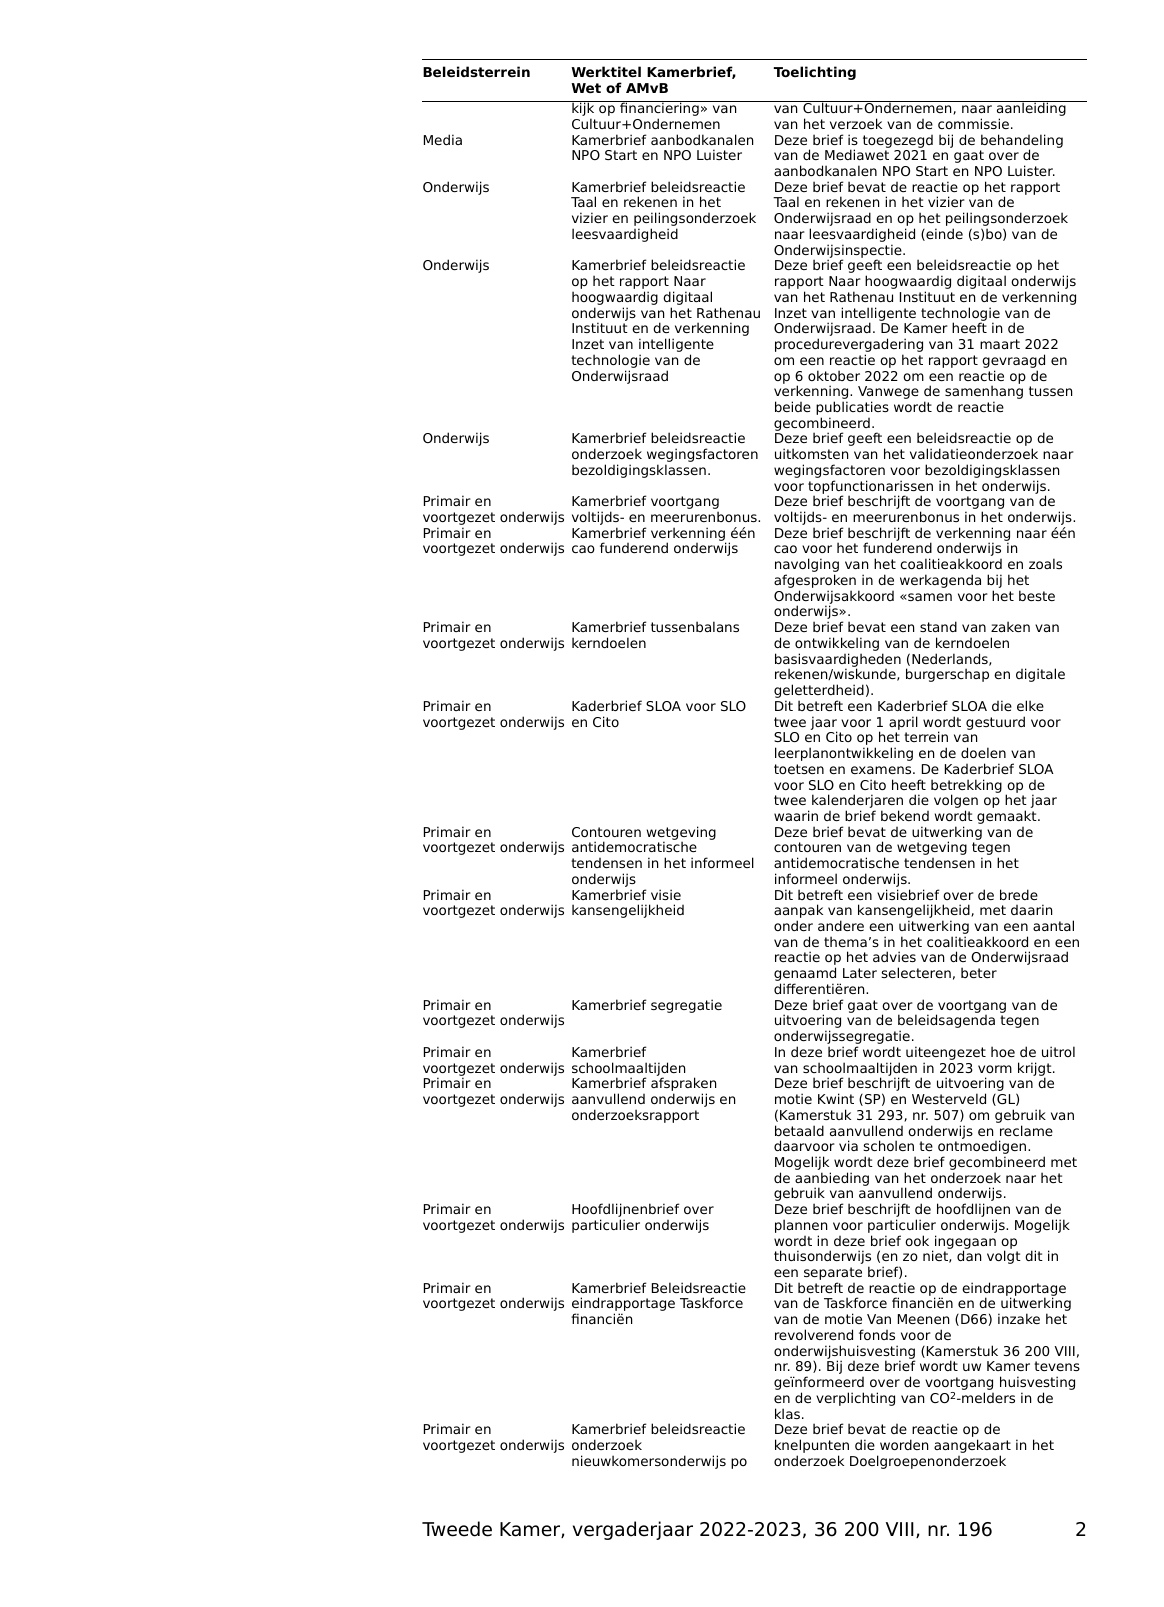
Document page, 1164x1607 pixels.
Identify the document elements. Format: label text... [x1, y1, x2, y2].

table_cell [422, 102, 565, 132]
table_cell Primair en voortgezet onderwijs [422, 1202, 565, 1281]
table_cell Dit betreft een Kaderbrief SLOA die elke twee jaar voor 1 april wordt gestuurd voor SLO en Cito op het terrein van leerplanontwikkeling en de doelen van toetsen en examens. De Kaderbrief SLOA voor SLO en Cito heeft betrekking op de twee kalenderjaren die volgen op het jaar waarin de brief bekend wordt gemaakt. [768, 699, 1087, 824]
table_cell Primair en voortgezet onderwijs [422, 699, 565, 824]
table_cell Deze brief bevat de reactie op de knelpunten die worden aangekaart in het onderzoek Doelgroepenonderzoek [768, 1422, 1087, 1469]
table_cell van Cultuur+Ondernemen, naar aanleiding van het verzoek van de commissie. [768, 102, 1087, 132]
table_header Toelichting [768, 60, 1087, 101]
table_cell Hoofdlijnenbrief over particulier onderwijs [565, 1202, 768, 1281]
table_cell Kamerbrief schoolmaaltijden [565, 1045, 768, 1076]
table_cell Deze brief gaat over de voortgang van de uitvoering van de beleidsagenda tegen onderwijssegregatie. [768, 998, 1087, 1045]
table_cell Deze brief geeft een beleidsreactie op de uitkomsten van het validatieonderzoek naar wegingsfactoren voor bezoldigingsklassen voor topfunctionarissen in het onderwijs. [768, 431, 1087, 494]
table_cell Onderwijs [422, 258, 565, 431]
table_cell Deze brief beschrijft de voortgang van de voltijds- en meerurenbonus in het onderwijs. [768, 494, 1087, 526]
table_cell Kamerbrief beleidsreactie onderzoek wegingsfactoren bezoldigingsklassen. [565, 431, 768, 494]
table_cell Media [422, 133, 565, 179]
table_cell Primair en voortgezet onderwijs [422, 1422, 565, 1469]
table_cell Contouren wetgeving antidemocratische tendensen in het informeel onderwijs [565, 825, 768, 887]
table_cell Kamerbrief visie kansengelijkheid [565, 888, 768, 997]
table_cell Primair en voortgezet onderwijs [422, 1281, 565, 1422]
table_cell Kamerbrief beleidsreactie onderzoek nieuwkomersonderwijs po [565, 1422, 768, 1469]
table_header Beleidsterrein [422, 60, 565, 101]
table_cell Onderwijs [422, 431, 565, 494]
table_cell Kamerbrief Beleidsreactie eindrapportage Taskforce financiën [565, 1281, 768, 1422]
table_cell Kamerbrief beleidsreactie op het rapport Naar hoogwaardig digitaal onderwijs van het Rathenau Instituut en de verkenning Inzet van intelligente technologie van de Onderwijsraad [565, 258, 768, 431]
table_cell Deze brief bevat een stand van zaken van de ontwikkeling van de kerndoelen basisvaardigheden (Nederlands, rekenen/wiskunde, burgerschap en digitale geletterdheid). [768, 620, 1087, 699]
table_cell Dit betreft een visiebrief over de brede aanpak van kansengelijkheid, met daarin onder andere een uitwerking van een aantal van de thema’s in het coalitieakkoord en een reactie op het advies van de Onderwijsraad genaamd Later selecteren, beter differentiëren. [768, 888, 1087, 997]
table_cell Deze brief bevat de uitwerking van de contouren van de wetgeving tegen antidemocratische tendensen in het informeel onderwijs. [768, 825, 1087, 887]
table_cell Primair en voortgezet onderwijs [422, 825, 565, 887]
table_cell Kamerbrief voortgang voltijds- en meerurenbonus. [565, 494, 768, 526]
table_cell Kamerbrief verkenning één cao funderend onderwijs [565, 526, 768, 620]
table_cell kijk op financiering» van Cultuur+Ondernemen [565, 102, 768, 132]
table_cell Primair en voortgezet onderwijs [422, 1076, 565, 1202]
table_cell Dit betreft de reactie op de eindrapportage van de Taskforce financiën en de uitwerking van de motie Van Meenen (D66) inzake het revolverend fonds voor de onderwijshuisvesting (Kamerstuk 36 200 VIII, nr. 89). Bij deze brief wordt uw Kamer tevens geïnformeerd over de voortgang huisvesting en de verplichting van CO2-melders in de klas. [768, 1281, 1087, 1422]
table_cell In deze brief wordt uiteengezet hoe de uitrol van schoolmaaltijden in 2023 vorm krijgt. [768, 1045, 1087, 1076]
table_cell Deze brief bevat de reactie op het rapport Taal en rekenen in het vizier van de Onderwijsraad en op het peilingsonderzoek naar leesvaardigheid (einde (s)bo) van de Onderwijsinspectie. [768, 180, 1087, 258]
table_cell Kamerbrief beleidsreactie Taal en rekenen in het vizier en peilingsonderzoek leesvaardigheid [565, 180, 768, 258]
table_cell Deze brief is toegezegd bij de behandeling van de Mediawet 2021 en gaat over de aanbodkanalen NPO Start en NPO Luister. [768, 133, 1087, 179]
table_cell Primair en voortgezet onderwijs [422, 1045, 565, 1076]
table_cell Kaderbrief SLOA voor SLO en Cito [565, 699, 768, 824]
table_cell Deze brief beschrijft de hoofdlijnen van de plannen voor particulier onderwijs. Mogelijk wordt in deze brief ook ingegaan op thuisonderwijs (en zo niet, dan volgt dit in een separate brief). [768, 1202, 1087, 1281]
table_cell Deze brief geeft een beleidsreactie op het rapport Naar hoogwaardig digitaal onderwijs van het Rathenau Instituut en de verkenning Inzet van intelligente technologie van de Onderwijsraad. De Kamer heeft in de procedurevergadering van 31 maart 2022 om een reactie op het rapport gevraagd en op 6 oktober 2022 om een reactie op de verkenning. Vanwege de samenhang tussen beide publicaties wordt de reactie gecombineerd. [768, 258, 1087, 431]
table_cell Primair en voortgezet onderwijs [422, 998, 565, 1045]
table_cell Primair en voortgezet onderwijs [422, 888, 565, 997]
table_cell Deze brief beschrijft de uitvoering van de motie Kwint (SP) en Westerveld (GL) (Kamerstuk 31 293, nr. 507) om gebruik van betaald aanvullend onderwijs en reclame daarvoor via scholen te ontmoedigen. Mogelijk wordt deze brief gecombineerd met de aanbieding van het onderzoek naar het gebruik van aanvullend onderwijs. [768, 1076, 1087, 1202]
table_cell Kamerbrief segregatie [565, 998, 768, 1045]
table_cell Primair en voortgezet onderwijs [422, 494, 565, 526]
table_header Werktitel Kamerbrief, Wet of AMvB [565, 60, 768, 101]
table_cell Primair en voortgezet onderwijs [422, 620, 565, 699]
table_cell Kamerbrief aanbodkanalen NPO Start en NPO Luister [565, 133, 768, 179]
table_cell Deze brief beschrijft de verkenning naar één cao voor het funderend onderwijs in navolging van het coalitieakkoord en zoals afgesproken in de werkagenda bij het Onderwijsakkoord «samen voor het beste onderwijs». [768, 526, 1087, 620]
table_cell Kamerbrief tussenbalans kerndoelen [565, 620, 768, 699]
table_cell Primair en voortgezet onderwijs [422, 526, 565, 620]
table_cell Onderwijs [422, 180, 565, 258]
table_cell Kamerbrief afspraken aanvullend onderwijs en onderzoeksrapport [565, 1076, 768, 1202]
